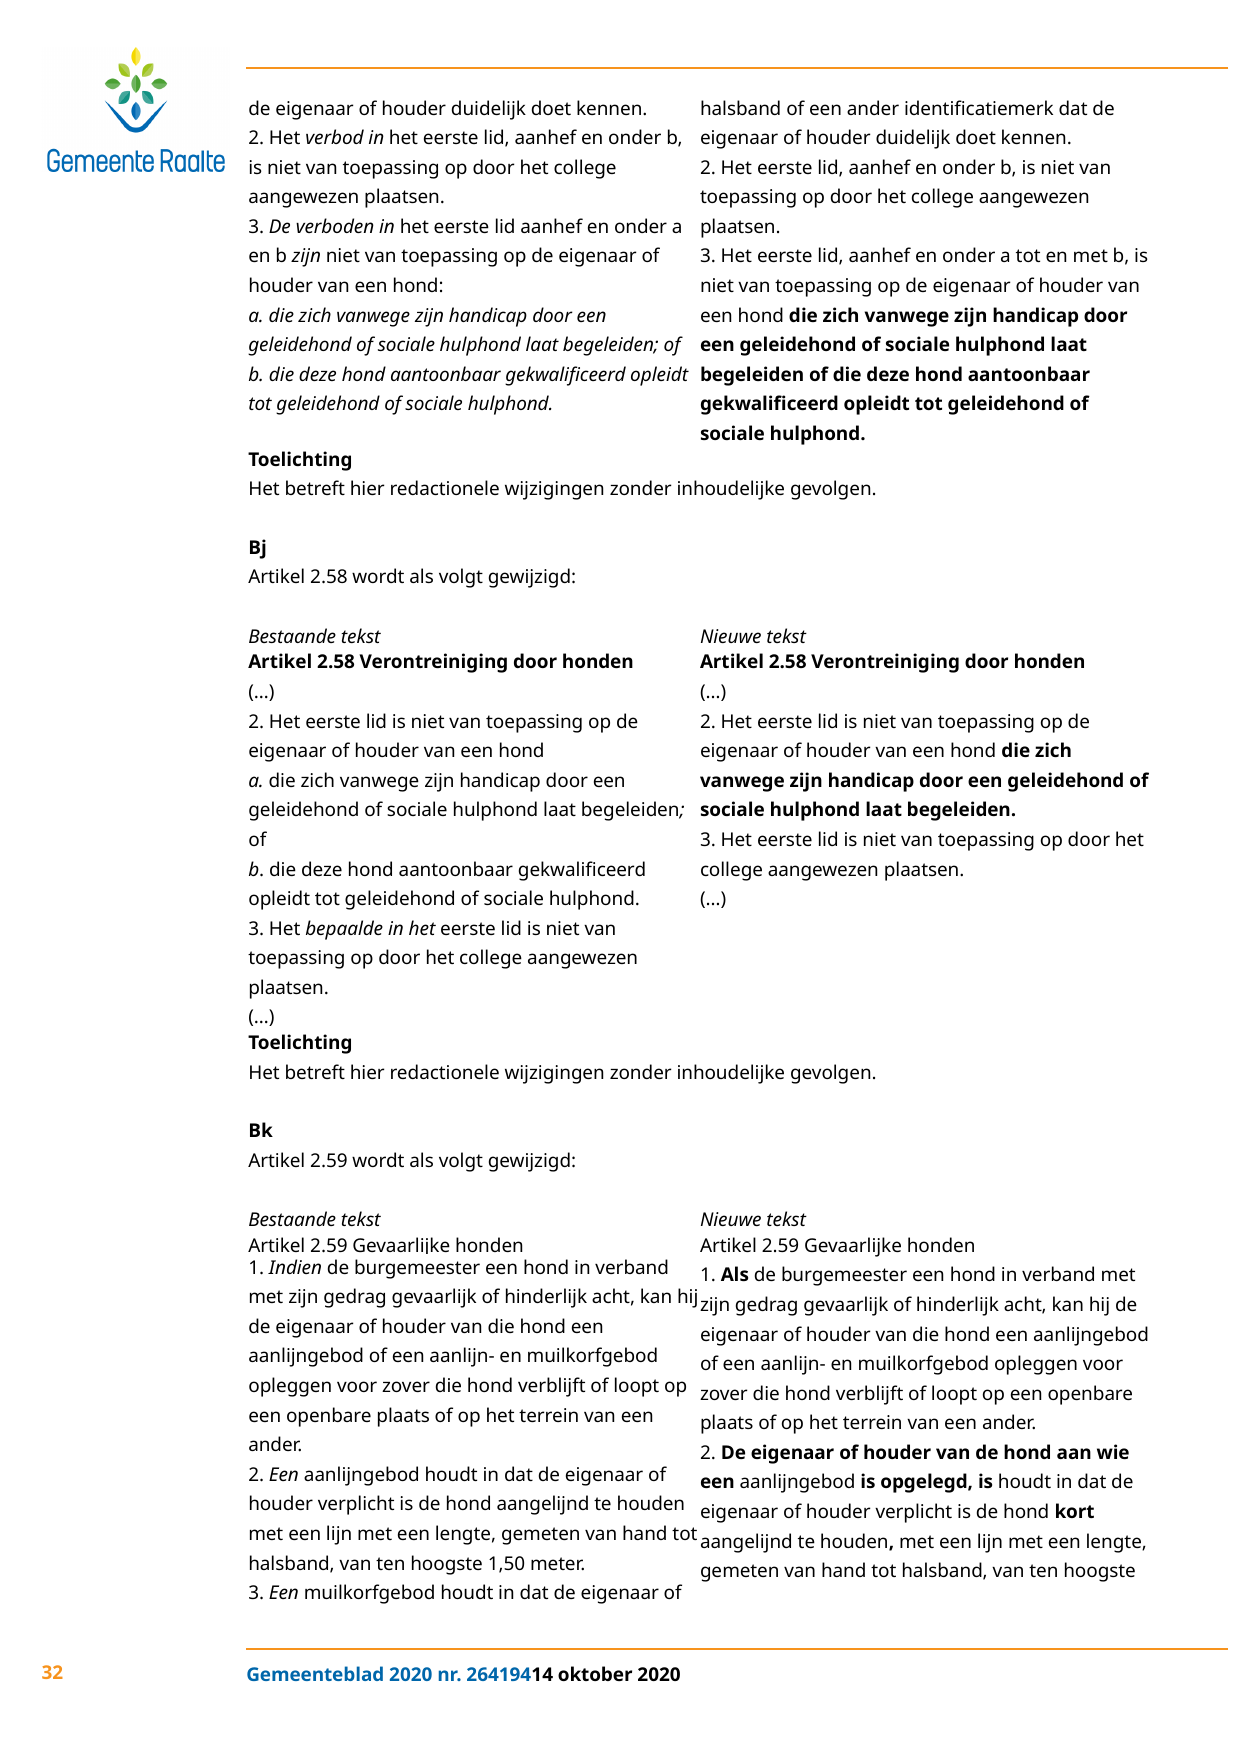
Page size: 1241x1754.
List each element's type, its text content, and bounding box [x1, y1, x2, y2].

table_header Bestaande tekst [248, 1206, 700, 1232]
text Bk [248, 1117, 1152, 1143]
table_cell Artikel 2.58 Verontreiniging door honden (…) 2. Het eerste lid is niet van toepassing op de eigenaar of houder van een hond die zich vanwege zijn handicap door een geleidehond of sociale hulphond laat begeleiden. 3. Het eerste lid is niet van toepassing op door het college aangewezen plaatsen. (…) [700, 649, 1152, 1029]
table_header Nieuwe tekst [700, 623, 1152, 649]
table_cell Artikel 2.59 Gevaarlijke honden 1. Indien de burgemeester een hond in verband met zijn gedrag gevaarlijk of hinderlijk acht, kan hij de eigenaar of houder van die hond een aanlijngebod of een aanlijn- en muilkorfgebod opleggen voor zover die hond verblijft of loopt op een openbare plaats of op het terrein van een ander. 2. Een aanlijngebod houdt in dat de eigenaar of houder verplicht is de hond aangelijnd te houden met een lijn met een lengte, gemeten van hand tot halsband, van ten hoogste 1,50 meter. 3. Een muilkorfgebod houdt in dat de eigenaar of [248, 1232, 700, 1605]
table_cell de eigenaar of houder duidelijk doet kennen. 2. Het verbod in het eerste lid, aanhef en onder b, is niet van toepassing op door het college aangewezen plaatsen. 3. De verboden in het eerste lid aanhef en onder a en b zijn niet van toepassing op de eigenaar of houder van een hond: a. die zich vanwege zijn handicap door een geleidehond of sociale hulphond laat begeleiden; of b. die deze hond aantoonbaar gekwalificeerd opleidt tot geleidehond of sociale hulphond. [248, 95, 700, 446]
table_header Bestaande tekst [248, 623, 700, 649]
table_cell Artikel 2.59 Gevaarlijke honden 1. Als de burgemeester een hond in verband met zijn gedrag gevaarlijk of hinderlijk acht, kan hij de eigenaar of houder van die hond een aanlijngebod of een aanlijn- en muilkorfgebod opleggen voor zover die hond verblijft of loopt op een openbare plaats of op het terrein van een ander. 2. De eigenaar of houder van de hond aan wie een aanlijngebod is opgelegd, is houdt in dat de eigenaar of houder verplicht is de hond kort aangelijnd te houden, met een lijn met een lengte, gemeten van hand tot halsband, van ten hoogste [700, 1232, 1152, 1605]
text Artikel 2.58 wordt als volgt gewijzigd: [248, 564, 1152, 589]
text Artikel 2.59 wordt als volgt gewijzigd: [248, 1147, 1152, 1173]
table_cell Toelichting Het betreft hier redactionele wijzigingen zonder inhoudelijke gevolgen. [248, 446, 1152, 501]
table_cell Artikel 2.58 Verontreiniging door honden (…) 2. Het eerste lid is niet van toepassing op de eigenaar of houder van een hond a. die zich vanwege zijn handicap door een geleidehond of sociale hulphond laat begeleiden; of b. die deze hond aantoonbaar gekwalificeerd opleidt tot geleidehond of sociale hulphond. 3. Het bepaalde in het eerste lid is niet van toepassing op door het college aangewezen plaatsen. (…) [248, 649, 700, 1029]
picture [41, 47, 231, 172]
table_cell Toelichting Het betreft hier redactionele wijzigingen zonder inhoudelijke gevolgen. [248, 1029, 1152, 1085]
text Bj [248, 534, 1152, 560]
table_header Nieuwe tekst [700, 1206, 1152, 1232]
table_cell halsband of een ander identificatiemerk dat de eigenaar of houder duidelijk doet kennen. 2. Het eerste lid, aanhef en onder b, is niet van toepassing op door het college aangewezen plaatsen. 3. Het eerste lid, aanhef en onder a tot en met b, is niet van toepassing op de eigenaar of houder van een hond die zich vanwege zijn handicap door een geleidehond of sociale hulphond laat begeleiden of die deze hond aantoonbaar gekwalificeerd opleidt tot geleidehond of sociale hulphond. [700, 95, 1152, 446]
